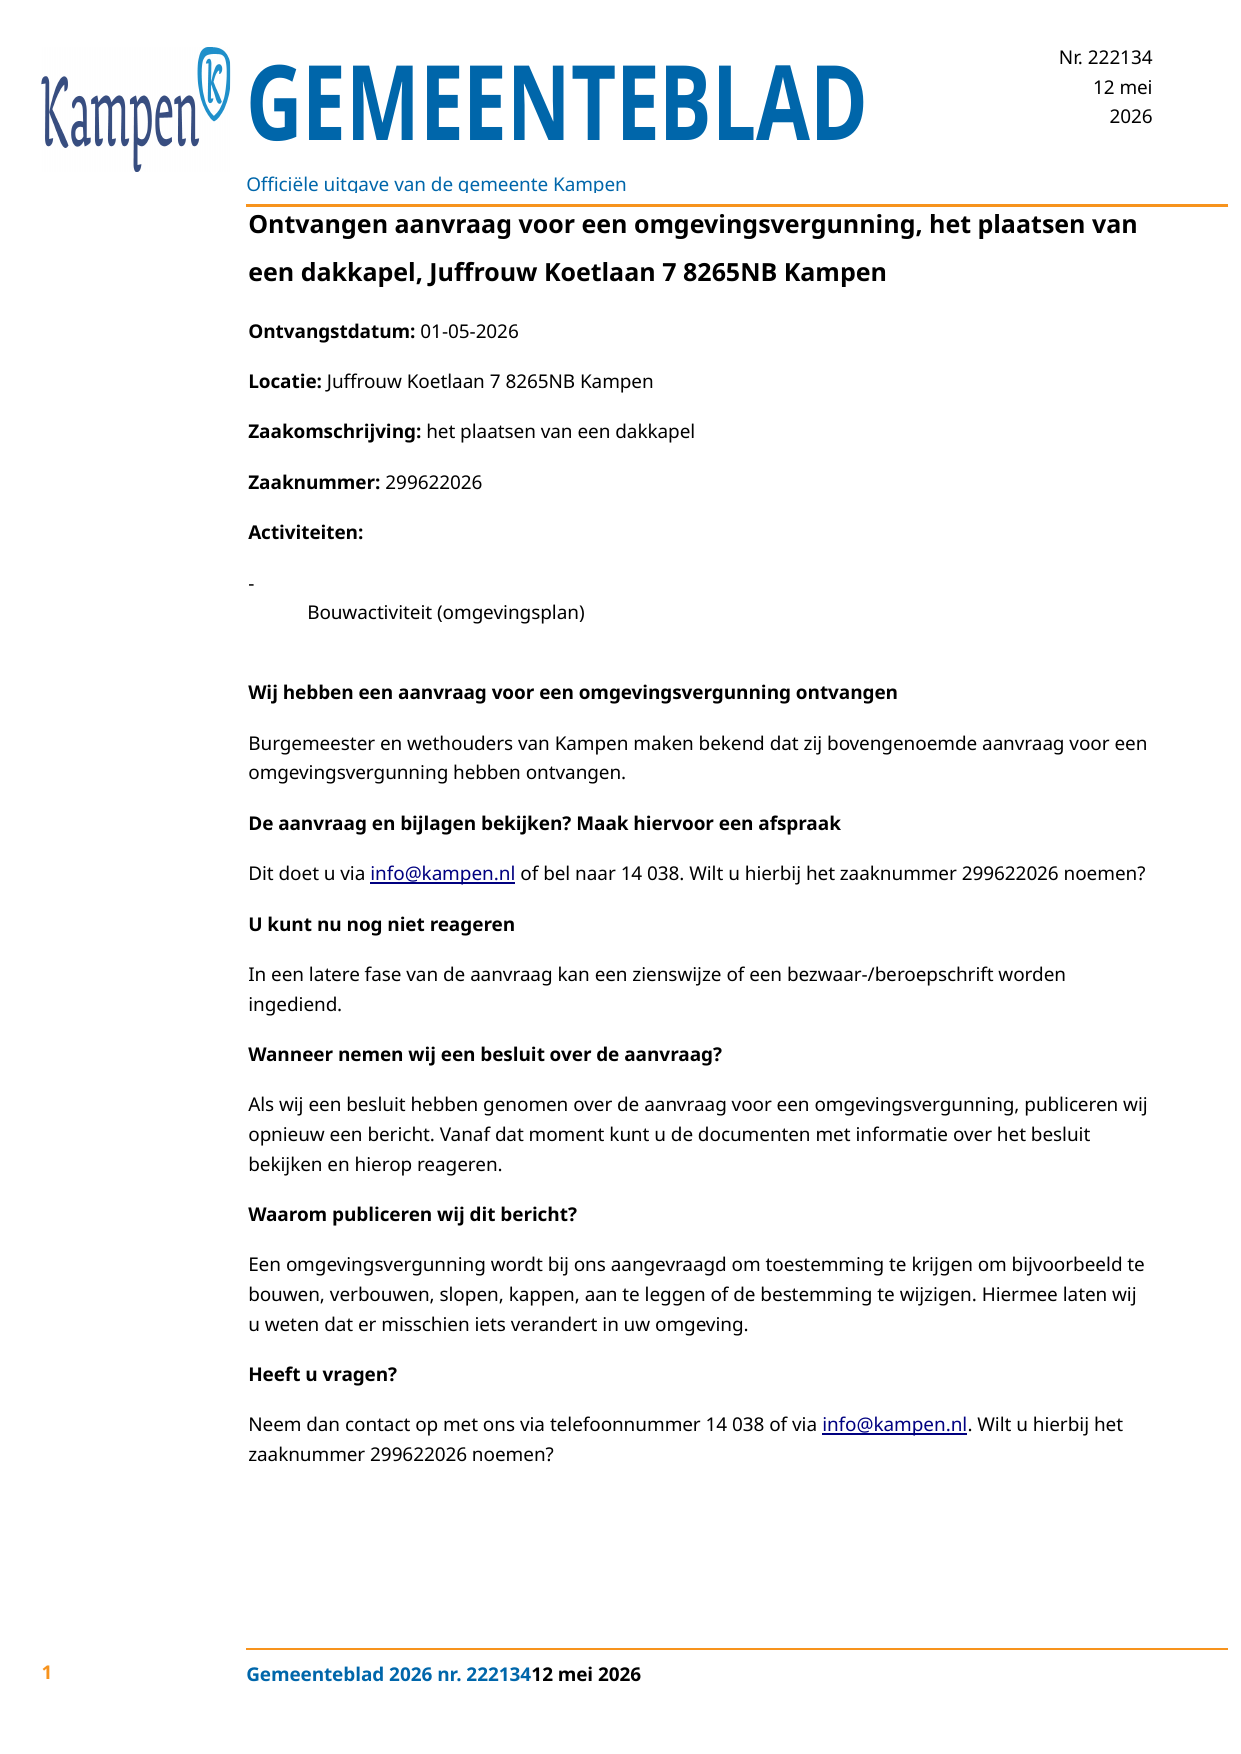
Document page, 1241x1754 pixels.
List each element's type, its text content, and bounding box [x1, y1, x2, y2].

text Locatie: Juffrouw Koetlaan 7 8265NB Kampen [248, 368, 1152, 394]
text Zaakomschrijving: het plaatsen van een dakkapel [248, 419, 1152, 444]
text Neem dan contact op met ons via telefoonnummer 14 038 of via info@kampen.nl. Wilt u hierbij het zaaknummer 299622026 noemen? [248, 1412, 1152, 1467]
text Zaaknummer: 299622026 [248, 469, 1152, 495]
text Waarom publiceren wij dit bericht? [248, 1201, 1152, 1227]
picture [41, 47, 231, 172]
text U kunt nu nog niet reageren [248, 911, 1152, 937]
list Bouwactiviteit (omgevingsplan) [248, 599, 1152, 625]
text Activiteiten: [248, 519, 1152, 545]
text Wij hebben een aanvraag voor een omgevingsvergunning ontvangen [248, 679, 1152, 705]
text Heeft u vragen? [248, 1361, 1152, 1387]
text De aanvraag en bijlagen bekijken? Maak hiervoor een afspraak [248, 810, 1152, 836]
text Dit doet u via info@kampen.nl of bel naar 14 038. Wilt u hierbij het zaaknummer 299622026 noemen? [248, 860, 1152, 886]
text Als wij een besluit hebben genomen over de aanvraag voor een omgevingsvergunning, publiceren wij opnieuw een bericht. Vanaf dat moment kunt u de documenten met informatie over het besluit bekijken en hierop reageren. [248, 1092, 1152, 1177]
text Ontvangen aanvraag voor een omgevingsvergunning, het plaatsen van een dakkapel, Juffrouw Koetlaan 7 8265NB Kampen [248, 207, 1152, 288]
text In een latere fase van de aanvraag kan een zienswijze of een bezwaar-/beroepschrift worden ingediend. [248, 961, 1152, 1017]
text Burgemeester en wethouders van Kampen maken bekend dat zij bovengenoemde aanvraag voor een omgevingsvergunning hebben ontvangen. [248, 730, 1152, 785]
text Ontvangstdatum: 01-05-2026 [248, 318, 1152, 344]
text Een omgevingsvergunning wordt bij ons aangevraagd om toestemming te krijgen om bijvoorbeeld te bouwen, verbouwen, slopen, kappen, aan te leggen of de bestemming te wijzigen. Hiermee laten wij u weten dat er misschien iets verandert in uw omgeving. [248, 1252, 1152, 1337]
text Wanneer nemen wij een besluit over de aanvraag? [248, 1041, 1152, 1067]
